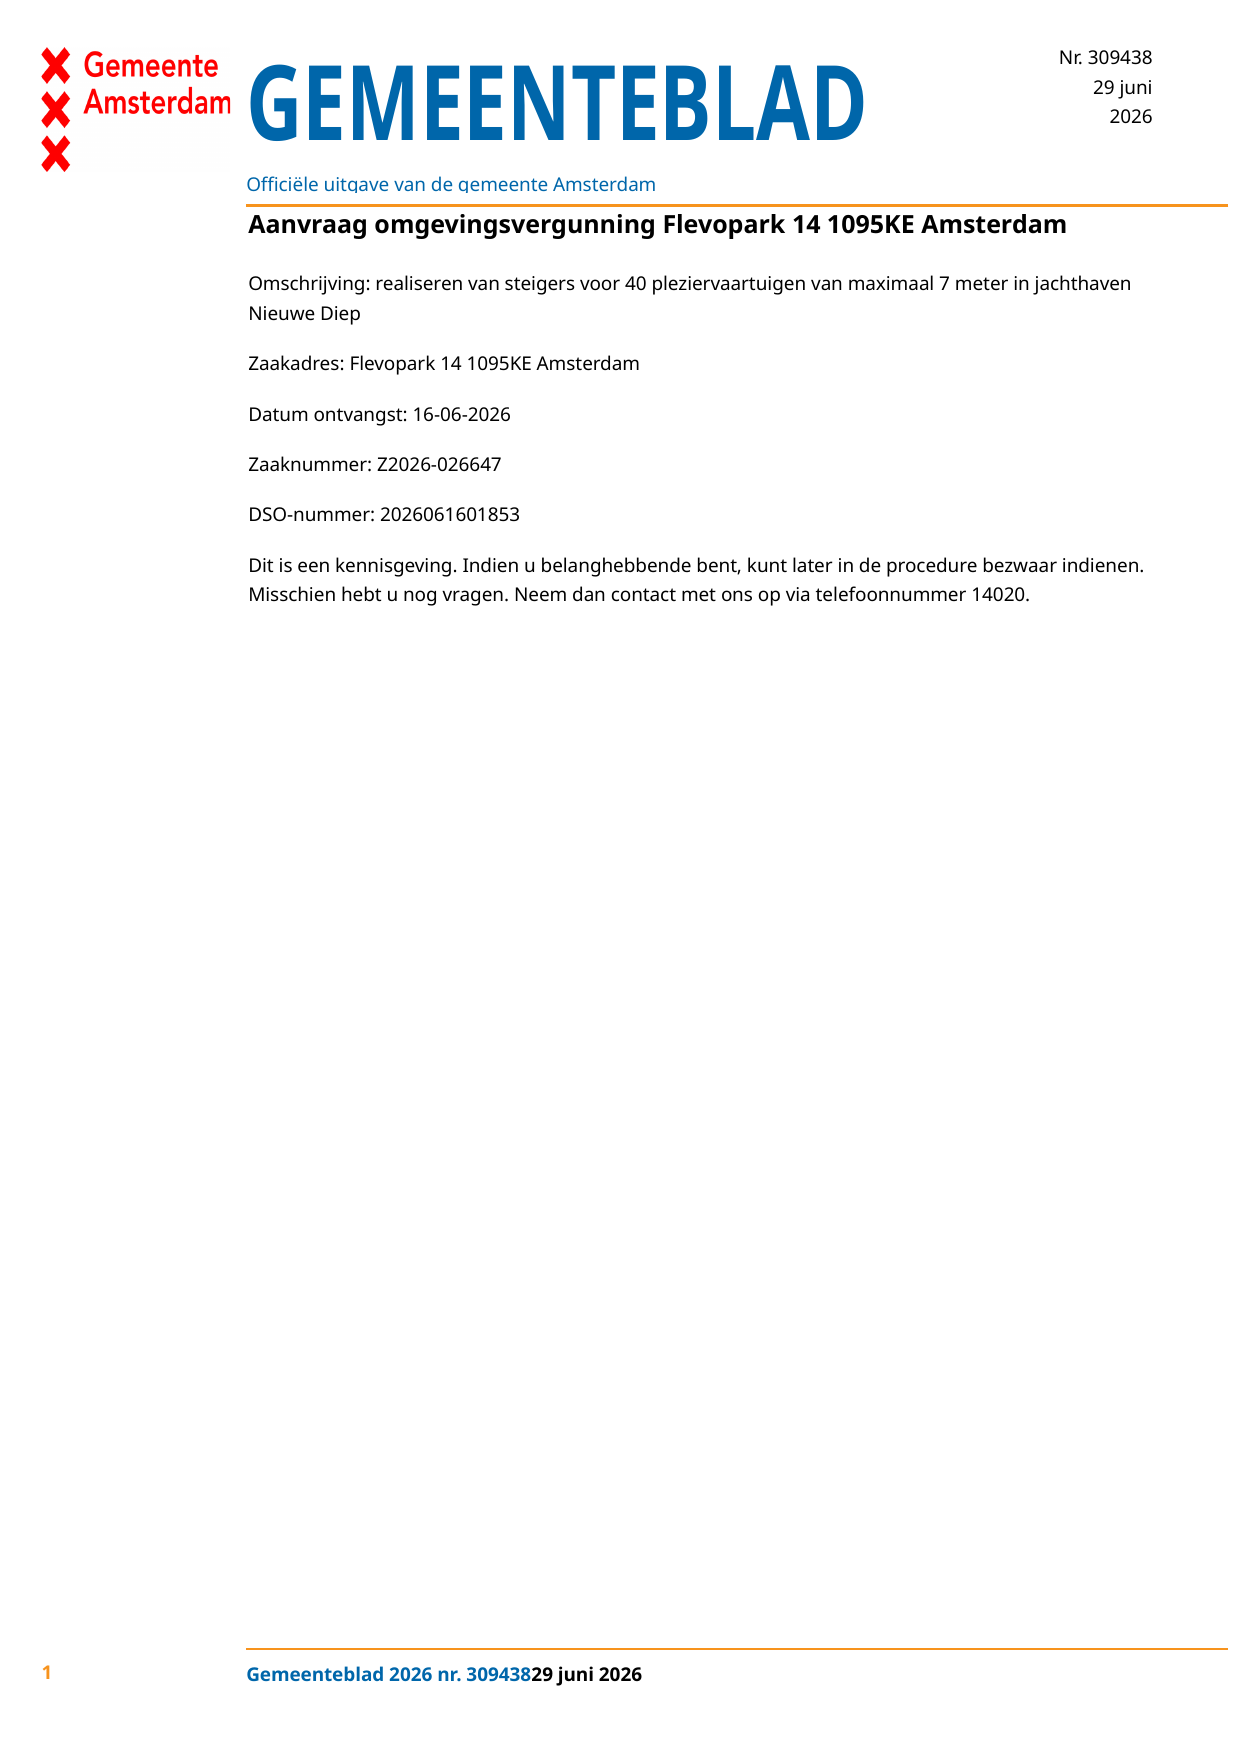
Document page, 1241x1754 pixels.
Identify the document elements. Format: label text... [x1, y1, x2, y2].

text Omschrijving: realiseren van steigers voor 40 pleziervaartuigen van maximaal 7 meter in jachthaven Nieuwe Diep [248, 270, 1152, 326]
text Dit is een kennisgeving. Indien u belanghebbende bent, kunt later in de procedure bezwaar indienen. Misschien hebt u nog vragen. Neem dan contact met ons op via telefoonnummer 14020. [248, 552, 1152, 607]
text Zaakadres: Flevopark 14 1095KE Amsterdam [248, 350, 1152, 376]
text Aanvraag omgevingsvergunning Flevopark 14 1095KE Amsterdam [248, 207, 1152, 241]
text Datum ontvangst: 16-06-2026 [248, 401, 1152, 426]
text Zaaknummer: Z2026-026647 [248, 451, 1152, 477]
picture [41, 47, 231, 172]
text DSO-nummer: 2026061601853 [248, 502, 1152, 527]
